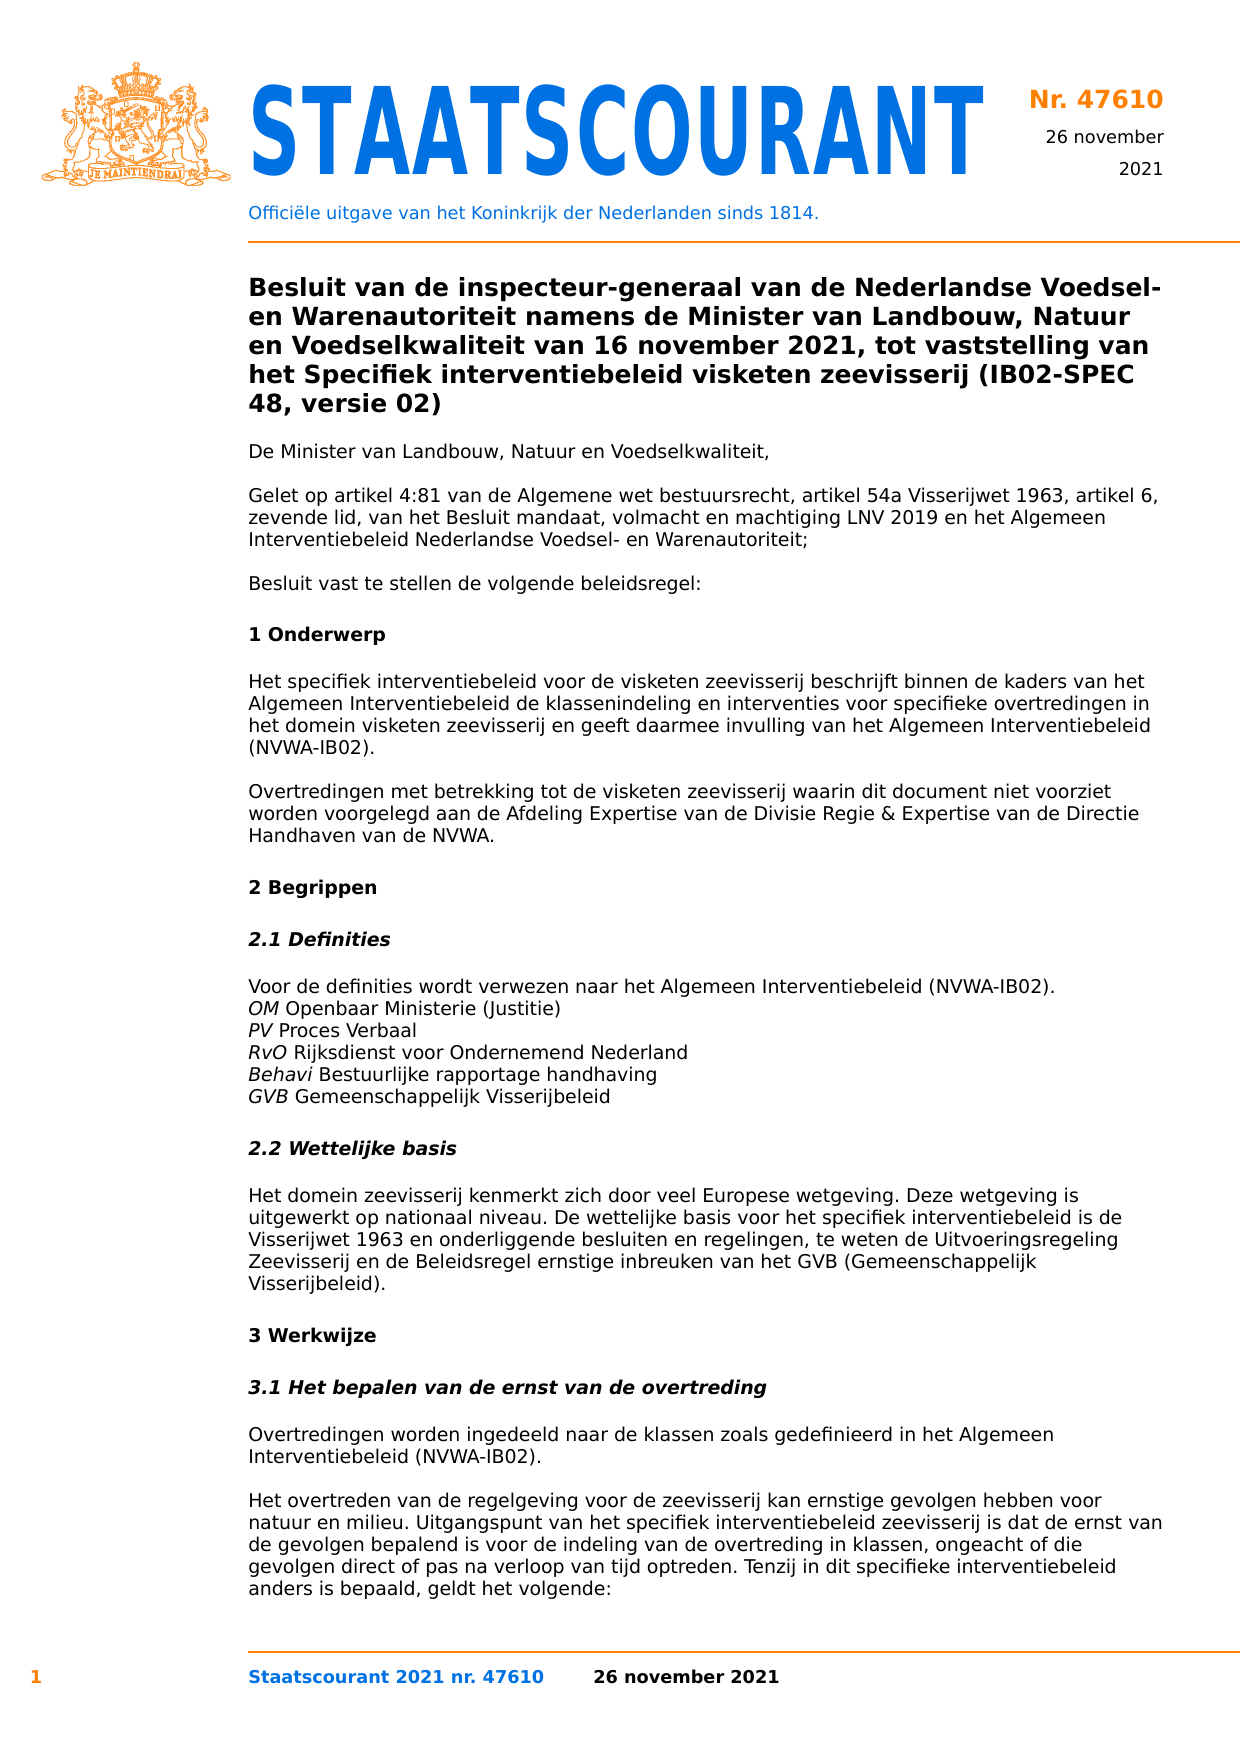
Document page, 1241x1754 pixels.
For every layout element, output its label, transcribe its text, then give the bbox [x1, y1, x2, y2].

text Het specifiek interventiebeleid voor de visketen zeevisserij beschrijft binnen de kaders van het Algemeen Interventiebeleid de klassenindeling en interventies voor specifieke overtredingen in het domein visketen zeevisserij en geeft daarmee invulling van het Algemeen Interventiebeleid (NVWA-IB02). [248, 671, 1163, 759]
text Voor de definities wordt verwezen naar het Algemeen Interventiebeleid (NVWA-IB02). [248, 976, 1163, 998]
text GVB Gemeenschappelijk Visserijbeleid [248, 1086, 1163, 1108]
table_header Nr. 47610 [998, 62, 1240, 121]
text Overtredingen worden ingedeeld naar de klassen zoals gedefinieerd in het Algemeen Interventiebeleid (NVWA-IB02). [248, 1424, 1163, 1468]
text Het domein zeevisserij kenmerkt zich door veel Europese wetgeving. Deze wetgeving is uitgewerkt op nationaal niveau. De wettelijke basis voor het specifiek interventiebeleid is de Visserijwet 1963 en onderliggende besluiten en regelingen, te weten de Uitvoeringsregeling Zeevisserij en de Beleidsregel ernstige inbreuken van het GVB (Gemeenschappelijk Visserijbeleid). [248, 1185, 1163, 1295]
subtitle 3 Werkwijze [248, 1325, 1163, 1347]
subtitle 2.2 Wettelijke basis [248, 1138, 1163, 1160]
picture [41, 62, 231, 186]
table_header [25, 62, 248, 241]
subtitle 2 Begrippen [248, 877, 1163, 899]
text Besluit vast te stellen de volgende beleidsregel: [248, 572, 1163, 594]
text OM Openbaar Ministerie (Justitie) [248, 998, 1163, 1020]
text Behavi Bestuurlijke rapportage handhaving [248, 1064, 1163, 1086]
text Overtredingen met betrekking tot de visketen zeevisserij waarin dit document niet voorziet worden voorgelegd aan de Afdeling Expertise van de Divisie Regie & Expertise van de Directie Handhaven van de NVWA. [248, 781, 1163, 847]
text RvO Rijksdienst voor Ondernemend Nederland [248, 1042, 1163, 1064]
table_cell 2021 [998, 153, 1240, 203]
text Gelet op artikel 4:81 van de Algemene wet bestuursrecht, artikel 54a Visserijwet 1963, artikel 6, zevende lid, van het Besluit mandaat, volmacht en machtiging LNV 2019 en het Algemeen Interventiebeleid Nederlandse Voedsel- en Warenautoriteit; [248, 484, 1163, 551]
subtitle 2.1 Definities [248, 929, 1163, 951]
subtitle 1 Onderwerp [248, 624, 1163, 646]
table_cell 26 november [998, 121, 1240, 153]
table_cell Officiële uitgave van het Koninkrijk der Nederlanden sinds 1814. [248, 203, 1240, 241]
text De Minister van Landbouw, Natuur en Voedselkwaliteit, [248, 441, 1163, 463]
subtitle Besluit van de inspecteur-generaal van de Nederlandse Voedsel- en Warenautoriteit namens de Minister van Landbouw, Natuur en Voedselkwaliteit van 16 november 2021, tot vaststelling van het Specifiek interventiebeleid visketen zeevisserij (IB02-SPEC 48, versie 02) [248, 273, 1163, 419]
text PV Proces Verbaal [248, 1020, 1163, 1042]
text Het overtreden van de regelgeving voor de zeevisserij kan ernstige gevolgen hebben voor natuur en milieu. Uitgangspunt van het specifiek interventiebeleid zeevisserij is dat de ernst van de gevolgen bepalend is voor de indeling van de overtreding in klassen, ongeacht of die gevolgen direct of pas na verloop van tijd optreden. Tenzij in dit specifieke interventiebeleid anders is bepaald, geldt het volgende: [248, 1489, 1163, 1599]
table_header STAATSCOURANT [248, 62, 998, 203]
subtitle 3.1 Het bepalen van de ernst van de overtreding [248, 1377, 1163, 1399]
